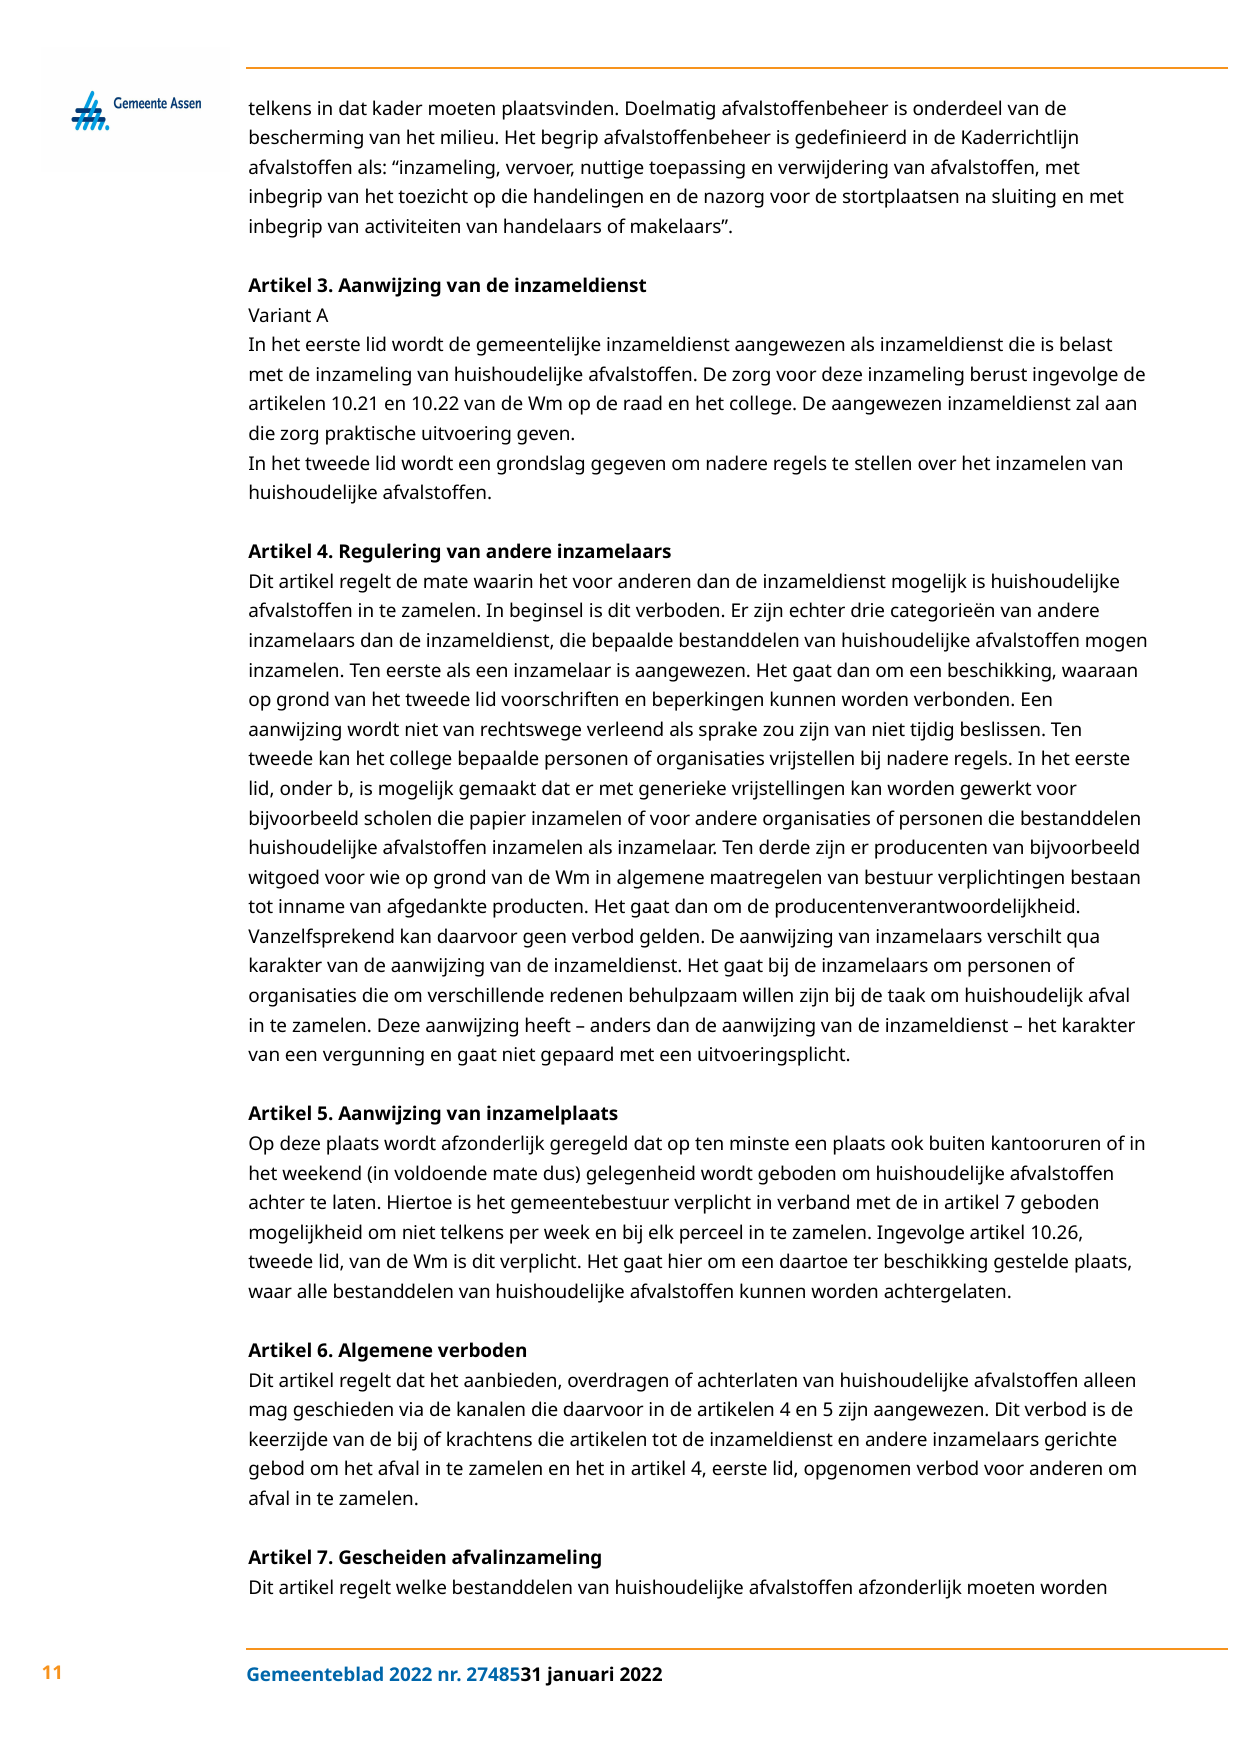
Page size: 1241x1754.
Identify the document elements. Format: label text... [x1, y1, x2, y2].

text Artikel 4. Regulering van andere inzamelaars [248, 538, 1152, 564]
text Dit artikel regelt dat het aanbieden, overdragen of achterlaten van huishoudelijke afvalstoffen alleen mag geschieden via de kanalen die daarvoor in de artikelen 4 en 5 zijn aangewezen. Dit verbod is de keerzijde van de bij of krachtens die artikelen tot de inzameldienst en andere inzamelaars gerichte gebod om het afval in te zamelen en het in artikel 4, eerste lid, opgenomen verbod voor anderen om afval in te zamelen. [248, 1367, 1152, 1511]
text Artikel 3. Aanwijzing van de inzameldienst [248, 272, 1152, 298]
text Artikel 7. Gescheiden afvalinzameling [248, 1544, 1152, 1570]
text Dit artikel regelt de mate waarin het voor anderen dan de inzameldienst mogelijk is huishoudelijke afvalstoffen in te zamelen. In beginsel is dit verboden. Er zijn echter drie categorieën van andere inzamelaars dan de inzameldienst, die bepaalde bestanddelen van huishoudelijke afvalstoffen mogen inzamelen. Ten eerste als een inzamelaar is aangewezen. Het gaat dan om een beschikking, waaraan op grond van het tweede lid voorschriften en beperkingen kunnen worden verbonden. Een aanwijzing wordt niet van rechtswege verleend als sprake zou zijn van niet tijdig beslissen. Ten tweede kan het college bepaalde personen of organisaties vrijstellen bij nadere regels. In het eerste lid, onder b, is mogelijk gemaakt dat er met generieke vrijstellingen kan worden gewerkt voor bijvoorbeeld scholen die papier inzamelen of voor andere organisaties of personen die bestanddelen huishoudelijke afvalstoffen inzamelen als inzamelaar. Ten derde zijn er producenten van bijvoorbeeld witgoed voor wie op grond van de Wm in algemene maatregelen van bestuur verplichtingen bestaan tot inname van afgedankte producten. Het gaat dan om de producentenverantwoordelijkheid. Vanzelfsprekend kan daarvoor geen verbod gelden. De aanwijzing van inzamelaars verschilt qua karakter van de aanwijzing van de inzameldienst. Het gaat bij de inzamelaars om personen of organisaties die om verschillende redenen behulpzaam willen zijn bij de taak om huishoudelijk afval in te zamelen. Deze aanwijzing heeft – anders dan de aanwijzing van de inzameldienst – het karakter van een vergunning en gaat niet gepaard met een uitvoeringsplicht. [248, 568, 1152, 1067]
text Variant A [248, 302, 1152, 328]
text telkens in dat kader moeten plaatsvinden. Doelmatig afvalstoffenbeheer is onderdeel van de bescherming van het milieu. Het begrip afvalstoffenbeheer is gedefinieerd in de Kaderrichtlijn afvalstoffen als: “inzameling, vervoer, nuttige toepassing en verwijdering van afvalstoffen, met inbegrip van het toezicht op die handelingen en de nazorg voor de stortplaatsen na sluiting en met inbegrip van activiteiten van handelaars of makelaars”. [248, 95, 1152, 239]
text In het tweede lid wordt een grondslag gegeven om nadere regels te stellen over het inzamelen van huishoudelijke afvalstoffen. [248, 450, 1152, 505]
text Op deze plaats wordt afzonderlijk geregeld dat op ten minste een plaats ook buiten kantooruren of in het weekend (in voldoende mate dus) gelegenheid wordt geboden om huishoudelijke afvalstoffen achter te laten. Hiertoe is het gemeentebestuur verplicht in verband met de in artikel 7 geboden mogelijkheid om niet telkens per week en bij elk perceel in te zamelen. Ingevolge artikel 10.26, tweede lid, van de Wm is dit verplicht. Het gaat hier om een daartoe ter beschikking gestelde plaats, waar alle bestanddelen van huishoudelijke afvalstoffen kunnen worden achtergelaten. [248, 1130, 1152, 1304]
text In het eerste lid wordt de gemeentelijke inzameldienst aangewezen als inzameldienst die is belast met de inzameling van huishoudelijke afvalstoffen. De zorg voor deze inzameling berust ingevolge de artikelen 10.21 en 10.22 van de Wm op de raad en het college. De aangewezen inzameldienst zal aan die zorg praktische uitvoering geven. [248, 331, 1152, 446]
text Dit artikel regelt welke bestanddelen van huishoudelijke afvalstoffen afzonderlijk moeten worden [248, 1574, 1152, 1600]
text Artikel 5. Aanwijzing van inzamelplaats [248, 1101, 1152, 1126]
text Artikel 6. Algemene verboden [248, 1337, 1152, 1363]
picture [41, 47, 231, 172]
